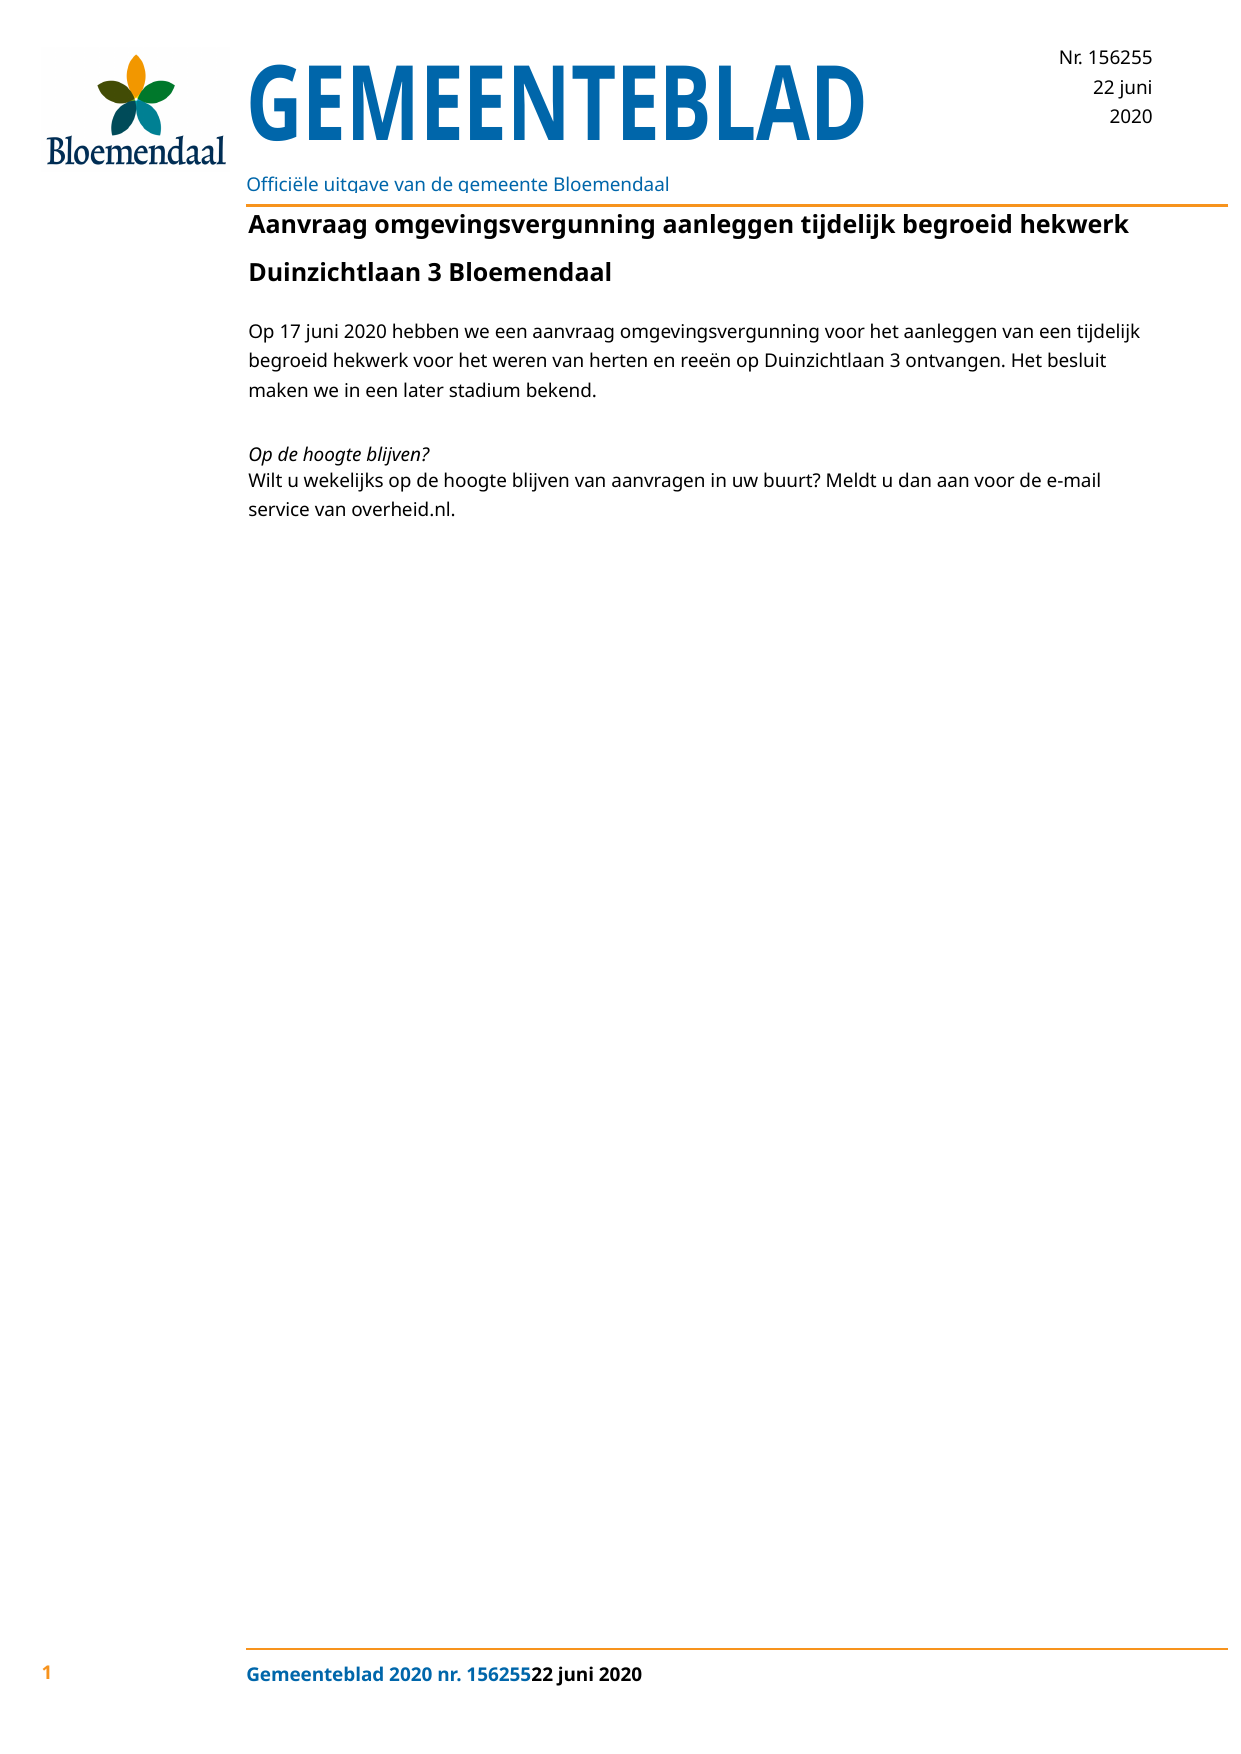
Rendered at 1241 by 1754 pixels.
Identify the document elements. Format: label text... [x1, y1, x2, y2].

text Op 17 juni 2020 hebben we een aanvraag omgevingsvergunning voor het aanleggen van een tijdelijk begroeid hekwerk voor het weren van herten en reeën op Duinzichtlaan 3 ontvangen. Het besluit maken we in een later stadium bekend. [248, 318, 1152, 403]
text Op de hoogte blijven? [248, 441, 1152, 467]
text Aanvraag omgevingsvergunning aanleggen tijdelijk begroeid hekwerk Duinzichtlaan 3 Bloemendaal [248, 207, 1152, 288]
text Wilt u wekelijks op de hoogte blijven van aanvragen in uw buurt? Meldt u dan aan voor de e-mail service van overheid.nl. [248, 467, 1152, 522]
picture [41, 47, 231, 172]
